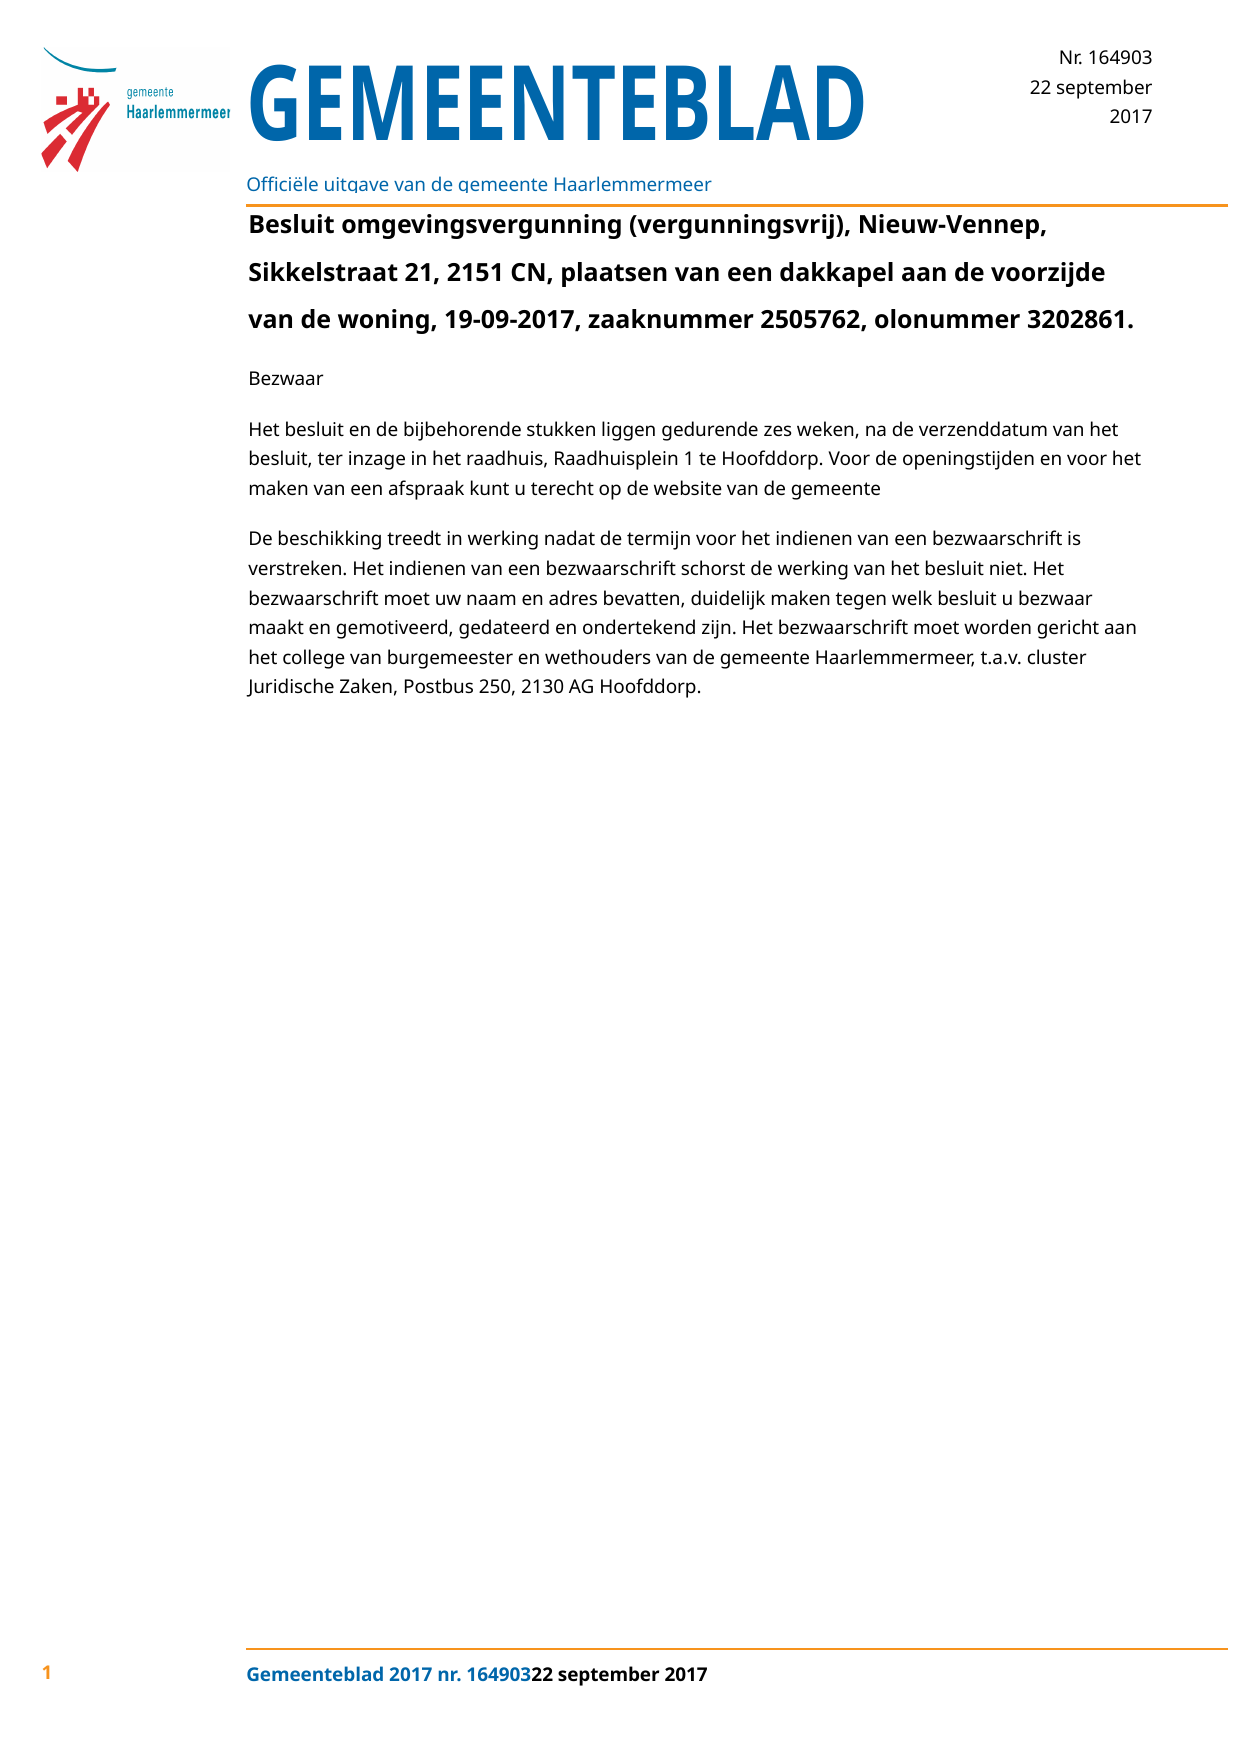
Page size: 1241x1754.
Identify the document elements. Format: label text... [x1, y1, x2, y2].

picture [41, 47, 231, 172]
text Bezwaar [248, 366, 1152, 391]
text De beschikking treedt in werking nadat de termijn voor het indienen van een bezwaarschrift is verstreken. Het indienen van een bezwaarschrift schorst de werking van het besluit niet. Het bezwaarschrift moet uw naam en adres bevatten, duidelijk maken tegen welk besluit u bezwaar maakt en gemotiveerd, gedateerd en ondertekend zijn. Het bezwaarschrift moet worden gericht aan het college van burgemeester en wethouders van de gemeente Haarlemmermeer, t.a.v. cluster Juridische Zaken, Postbus 250, 2130 AG Hoofddorp. [248, 526, 1152, 699]
text Het besluit en de bijbehorende stukken liggen gedurende zes weken, na de verzenddatum van het besluit, ter inzage in het raadhuis, Raadhuisplein 1 te Hoofddorp. Voor de openingstijden en voor het maken van een afspraak kunt u terecht op de website van de gemeente [248, 416, 1152, 501]
text Besluit omgevingsvergunning (vergunningsvrij), Nieuw-Vennep, Sikkelstraat 21, 2151 CN, plaatsen van een dakkapel aan de voorzijde van de woning, 19-09-2017, zaaknummer 2505762, olonummer 3202861. [248, 207, 1152, 336]
